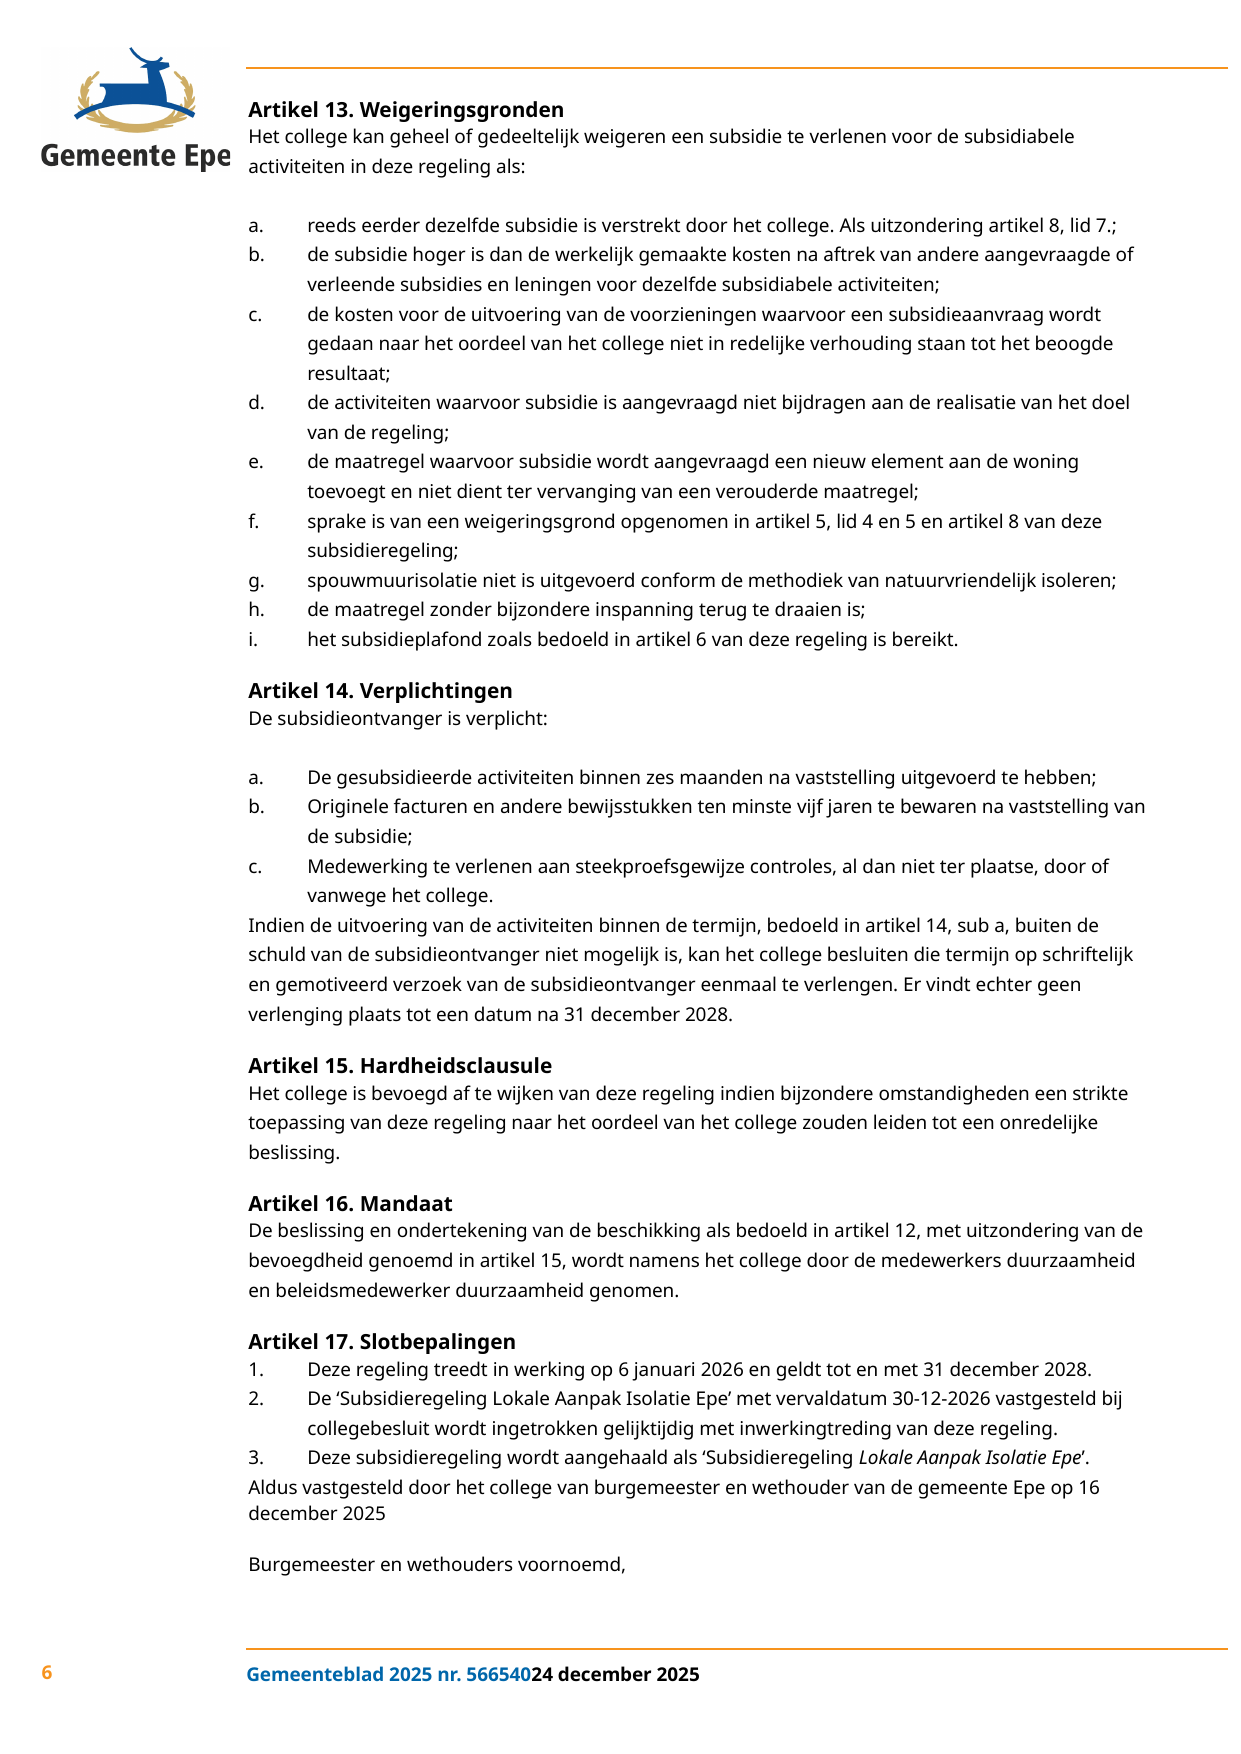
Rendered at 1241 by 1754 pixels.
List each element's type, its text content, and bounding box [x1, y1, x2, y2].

list De ‘Subsidieregeling Lokale Aanpak Isolatie Epe’ met vervaldatum 30-12-2026 vastgesteld bij collegebesluit wordt ingetrokken gelijktijdig met inwerkingtreding van deze regeling. [248, 1385, 1152, 1441]
text De subsidieontvanger is verplicht: [248, 705, 1152, 731]
text Aldus vastgesteld door het college van burgemeester en wethouder van de gemeente Epe op 16 december 2025 [248, 1474, 1152, 1526]
list reeds eerder dezelfde subsidie is verstrekt door het college. Als uitzondering artikel 8, lid 7.; [248, 212, 1152, 238]
list Deze regeling treedt in werking op 6 januari 2026 en geldt tot en met 31 december 2028. [248, 1356, 1152, 1381]
text Artikel 15. Hardheidsclausule [248, 1051, 1152, 1080]
text Het college is bevoegd af te wijken van deze regeling indien bijzondere omstandigheden een strikte toepassing van deze regeling naar het oordeel van het college zouden leiden tot een onredelijke beslissing. [248, 1080, 1152, 1164]
text Artikel 17. Slotbepalingen [248, 1327, 1152, 1356]
picture [41, 47, 231, 172]
text Artikel 14. Verplichtingen [248, 677, 1152, 705]
list Originele facturen en andere bewijsstukken ten minste vijf jaren te bewaren na vaststelling van de subsidie; [248, 794, 1152, 849]
list de subsidie hoger is dan de werkelijk gemaakte kosten na aftrek van andere aangevraagde of verleende subsidies en leningen voor dezelfde subsidiabele activiteiten; [248, 242, 1152, 297]
list de kosten voor de uitvoering van de voorzieningen waarvoor een subsidieaanvraag wordt gedaan naar het oordeel van het college niet in redelijke verhouding staan tot het beoogde resultaat; [248, 301, 1152, 386]
list De gesubsidieerde activiteiten binnen zes maanden na vaststelling uitgevoerd te hebben; [248, 764, 1152, 790]
text De beslissing en ondertekening van de beschikking als bedoeld in artikel 12, met uitzondering van de bevoegdheid genoemd in artikel 15, wordt namens het college door de medewerkers duurzaamheid en beleidsmedewerker duurzaamheid genomen. [248, 1218, 1152, 1303]
list Medewerking te verlenen aan steekproefsgewijze controles, al dan niet ter plaatse, door of vanwege het college. [248, 853, 1152, 908]
text Indien de uitvoering van de activiteiten binnen de termijn, bedoeld in artikel 14, sub a, buiten de schuld van de subsidieontvanger niet mogelijk is, kan het college besluiten die termijn op schriftelijk en gemotiveerd verzoek van de subsidieontvanger eenmaal te verlengen. Er vindt echter geen verlenging plaats tot een datum na 31 december 2028. [248, 912, 1152, 1027]
text Het college kan geheel of gedeeltelijk weigeren een subsidie te verlenen voor de subsidiabele activiteiten in deze regeling als: [248, 123, 1152, 178]
list de activiteiten waarvoor subsidie is aangevraagd niet bijdragen aan de realisatie van het doel van de regeling; [248, 389, 1152, 445]
list spouwmuurisolatie niet is uitgevoerd conform de methodiek van natuurvriendelijk isoleren; [248, 567, 1152, 593]
text Artikel 16. Mandaat [248, 1189, 1152, 1218]
list de maatregel waarvoor subsidie wordt aangevraagd een nieuw element aan de woning toevoegt en niet dient ter vervanging van een verouderde maatregel; [248, 449, 1152, 504]
list het subsidieplafond zoals bedoeld in artikel 6 van deze regeling is bereikt. [248, 626, 1152, 652]
text Burgemeester en wethouders voornoemd, [248, 1551, 1152, 1577]
text Artikel 13. Weigeringsgronden [248, 95, 1152, 123]
list Deze subsidieregeling wordt aangehaald als ‘Subsidieregeling Lokale Aanpak Isolatie Epe’. [248, 1444, 1152, 1470]
list de maatregel zonder bijzondere inspanning terug te draaien is; [248, 597, 1152, 622]
list sprake is van een weigeringsgrond opgenomen in artikel 5, lid 4 en 5 en artikel 8 van deze subsidieregeling; [248, 508, 1152, 563]
